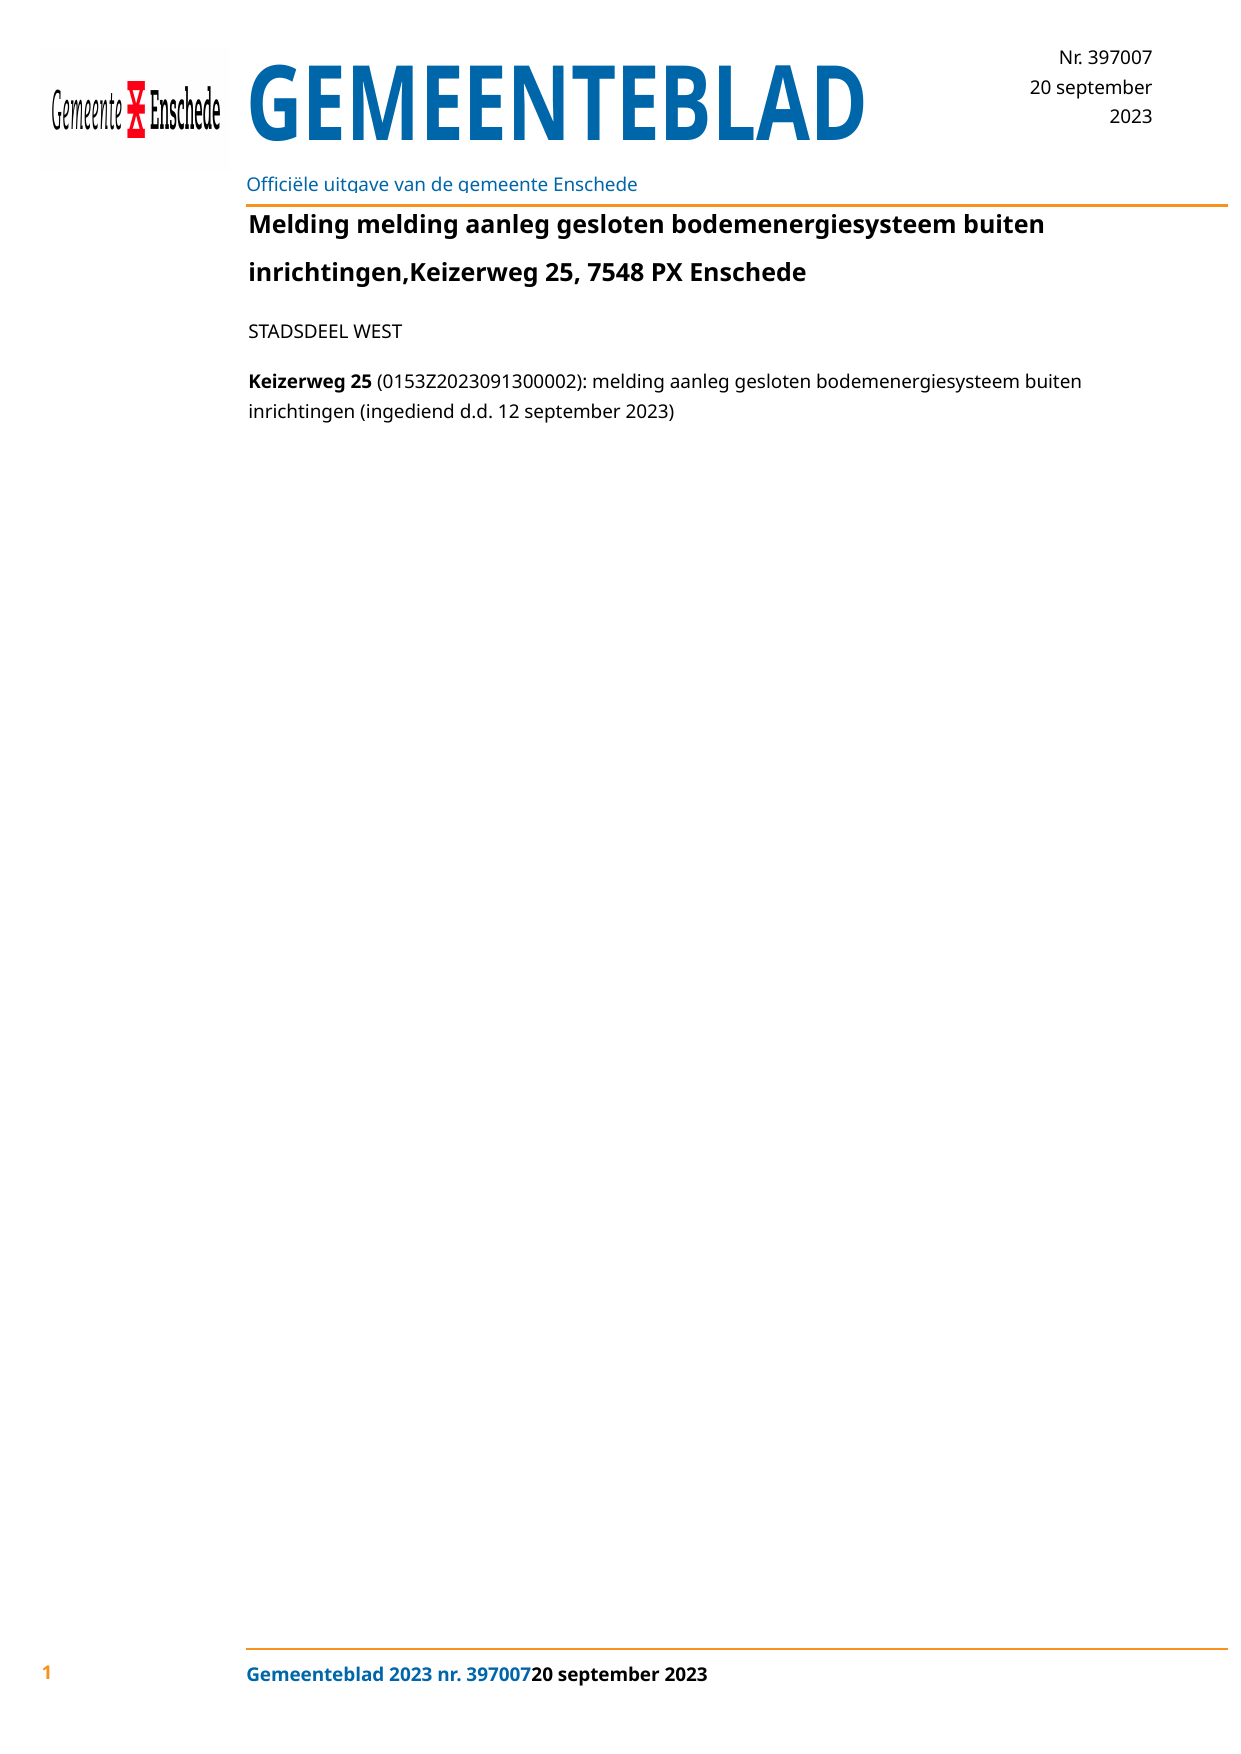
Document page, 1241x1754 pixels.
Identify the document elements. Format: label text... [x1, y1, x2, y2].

text Melding melding aanleg gesloten bodemenergiesysteem buiten inrichtingen,Keizerweg 25, 7548 PX Enschede [248, 207, 1152, 288]
text Keizerweg 25 (0153Z2023091300002): melding aanleg gesloten bodemenergiesysteem buiten inrichtingen (ingediend d.d. 12 september 2023) [248, 368, 1152, 424]
text STADSDEEL WEST [248, 318, 1152, 344]
picture [41, 47, 231, 172]
